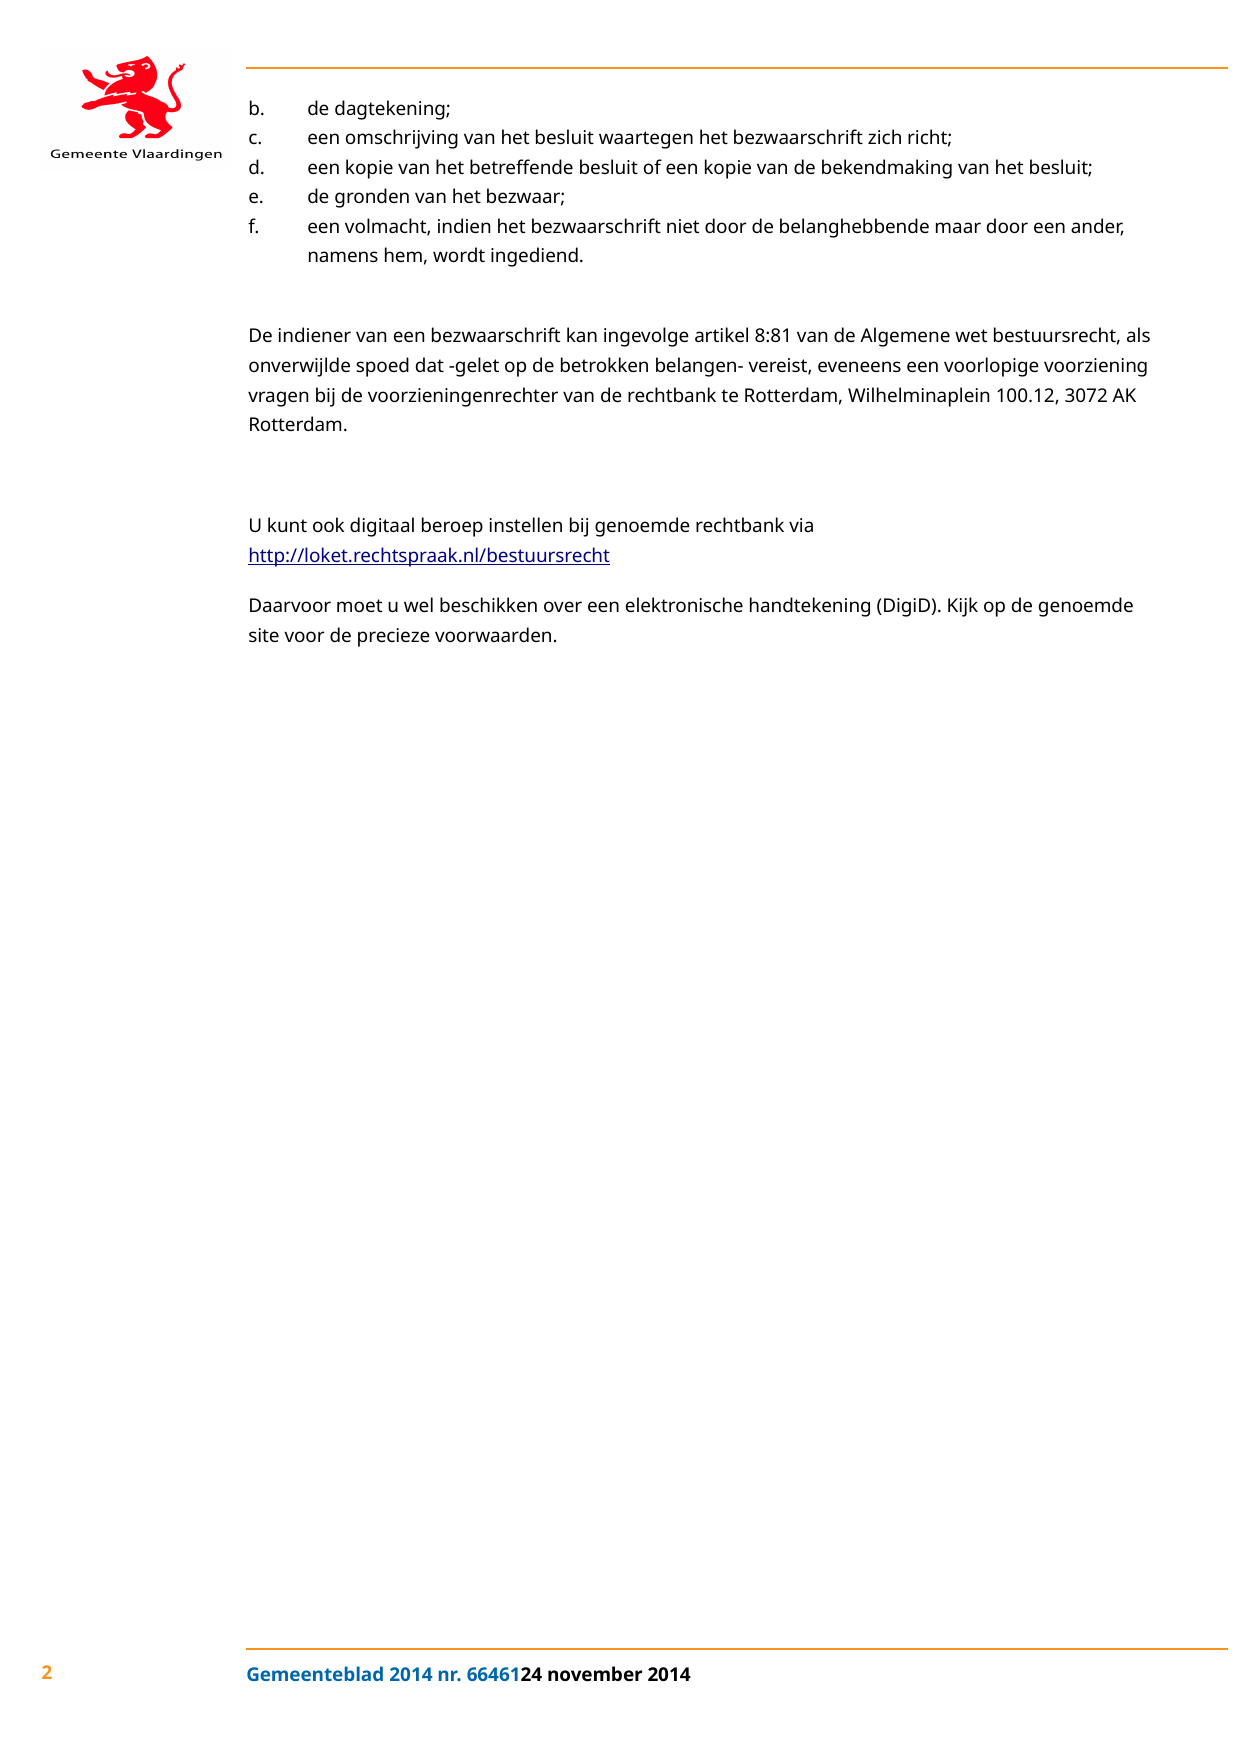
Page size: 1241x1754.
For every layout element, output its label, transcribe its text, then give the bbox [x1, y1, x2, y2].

text Daarvoor moet u wel beschikken over een elektronische handtekening (DigiD). Kijk op de genoemde site voor de precieze voorwaarden. [248, 592, 1152, 648]
list een volmacht, indien het bezwaarschrift niet door de belanghebbende maar door een ander, namens hem, wordt ingediend. [248, 213, 1152, 268]
list de dagtekening; [248, 95, 1152, 121]
text U kunt ook digitaal beroep instellen bij genoemde rechtbank via http://loket.rechtspraak.nl/bestuursrecht [248, 512, 1152, 568]
list de gronden van het bezwaar; [248, 183, 1152, 209]
list een omschrijving van het besluit waartegen het bezwaarschrift zich richt; [248, 124, 1152, 150]
picture [41, 47, 231, 172]
list een kopie van het betreffende besluit of een kopie van de bekendmaking van het besluit; [248, 154, 1152, 180]
text De indiener van een bezwaarschrift kan ingevolge artikel 8:81 van de Algemene wet bestuursrecht, als onverwijlde spoed dat -gelet op de betrokken belangen- vereist, eveneens een voorlopige voorziening vragen bij de voorzieningenrechter van de rechtbank te Rotterdam, Wilhelminaplein 100.12, 3072 AK Rotterdam. [248, 323, 1152, 437]
